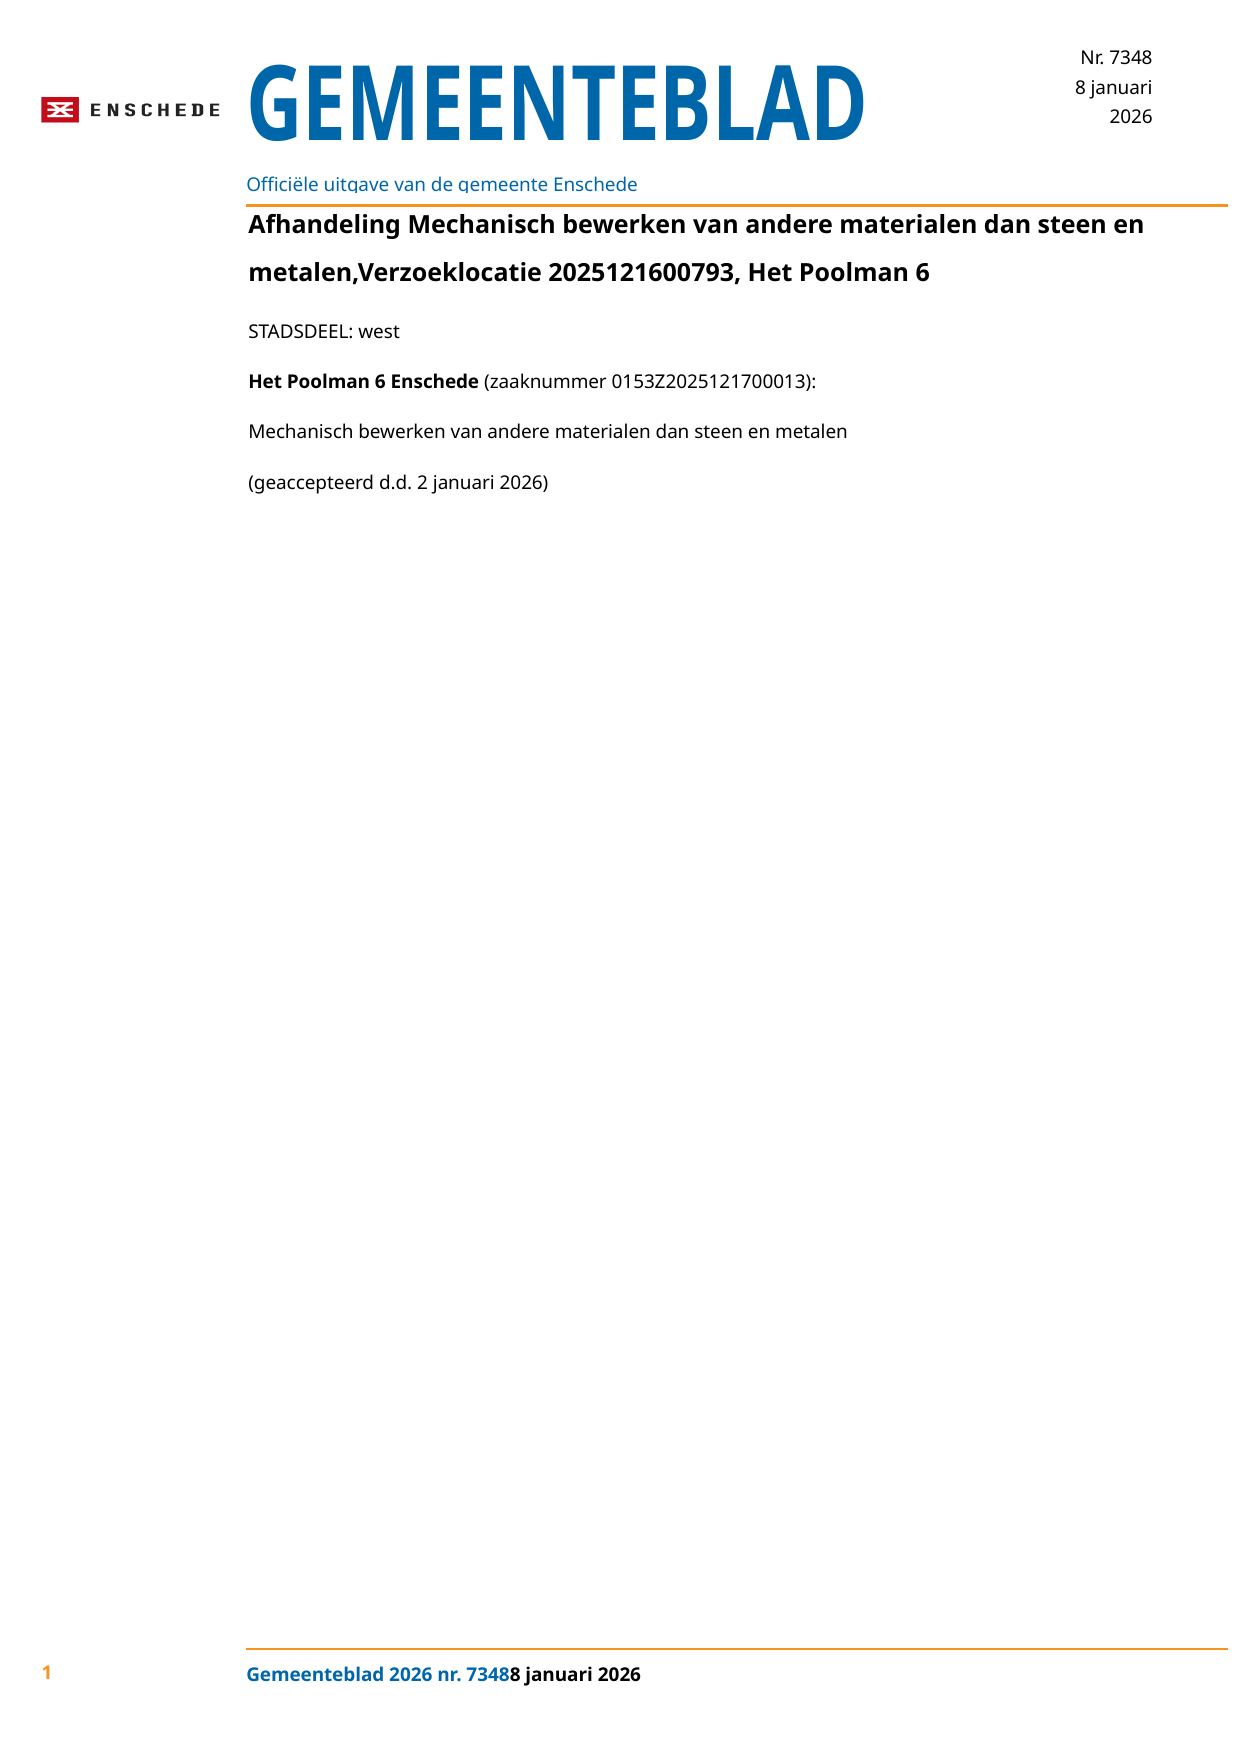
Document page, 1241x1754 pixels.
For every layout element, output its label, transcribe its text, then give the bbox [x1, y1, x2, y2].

text Mechanisch bewerken van andere materialen dan steen en metalen [248, 419, 1152, 444]
picture [41, 47, 231, 172]
text Afhandeling Mechanisch bewerken van andere materialen dan steen en metalen,Verzoeklocatie 2025121600793, Het Poolman 6 [248, 207, 1152, 288]
text (geaccepteerd d.d. 2 januari 2026) [248, 469, 1152, 495]
text Het Poolman 6 Enschede (zaaknummer 0153Z2025121700013): [248, 368, 1152, 394]
text STADSDEEL: west [248, 318, 1152, 344]
